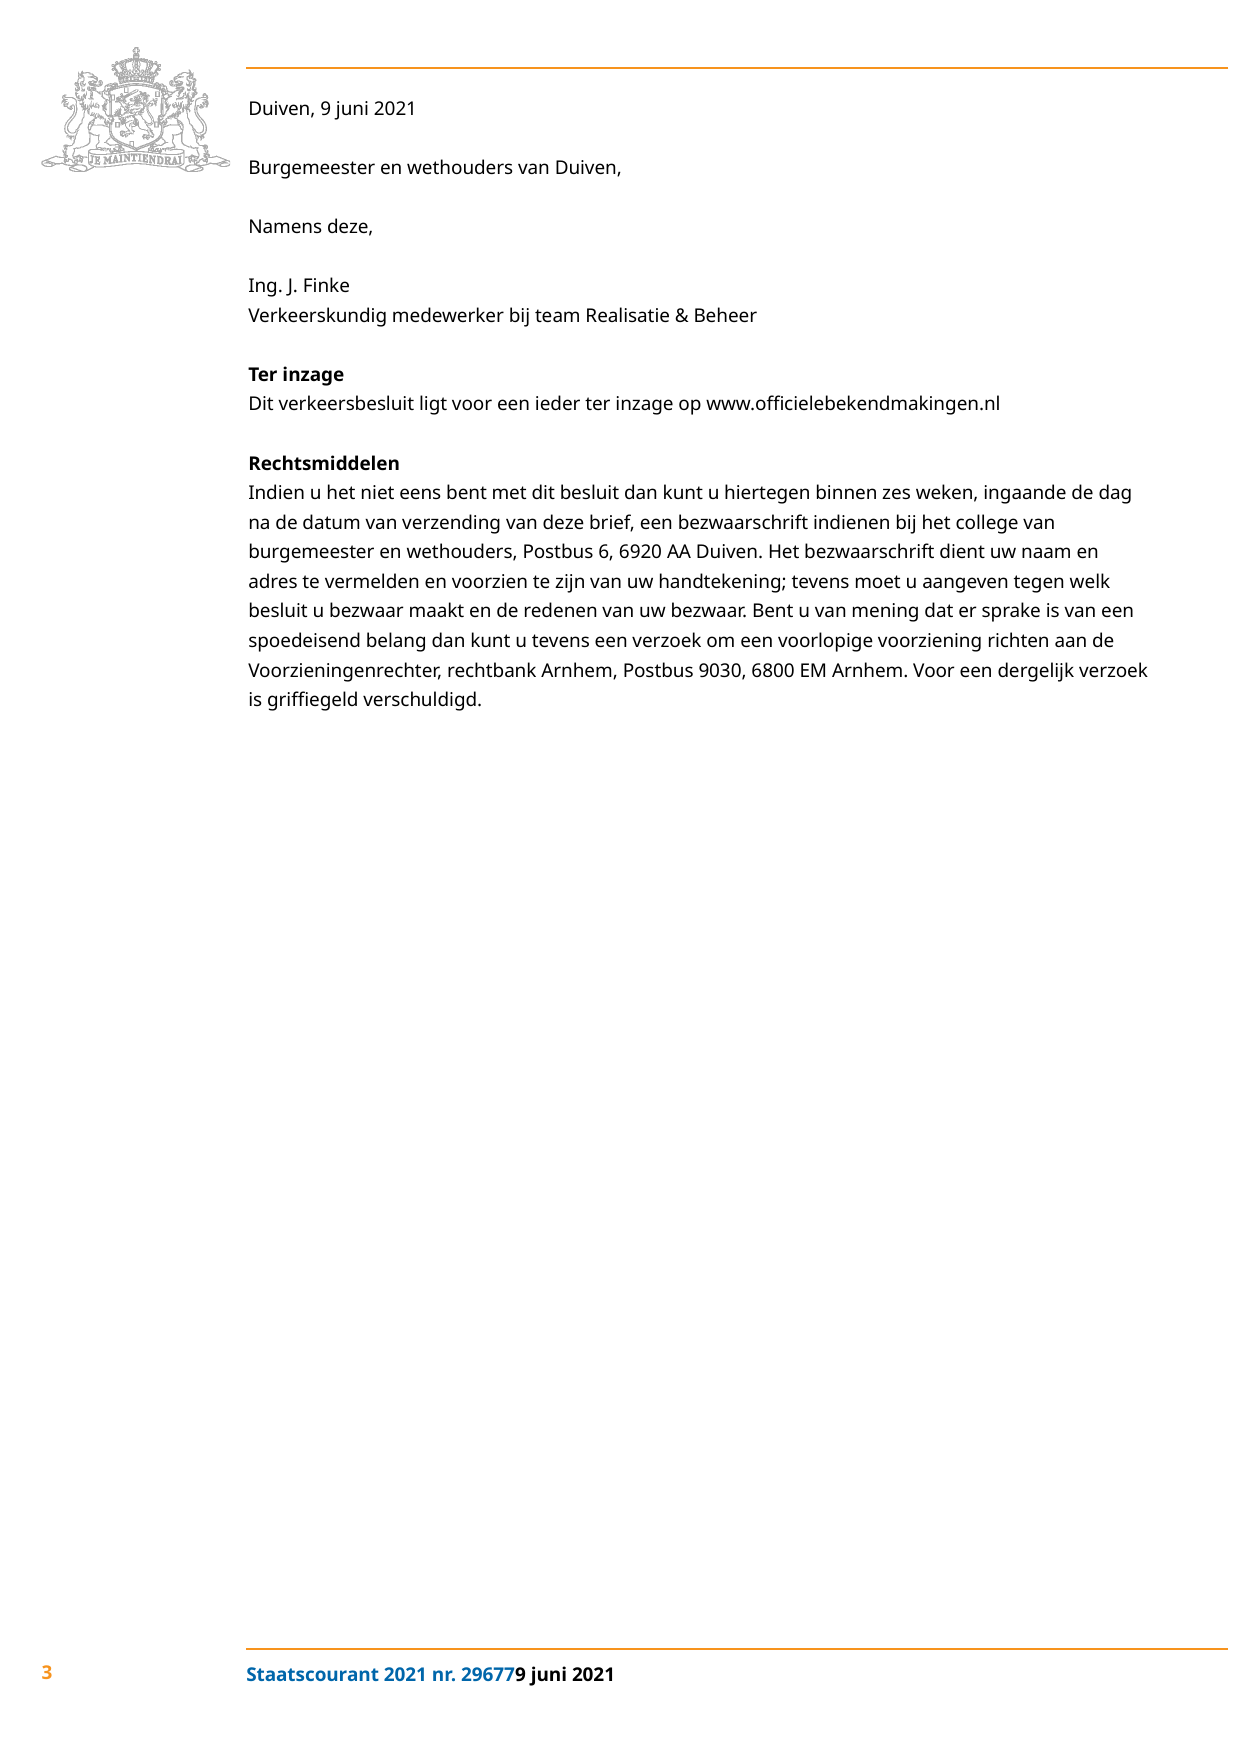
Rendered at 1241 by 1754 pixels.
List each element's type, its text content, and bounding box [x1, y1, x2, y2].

text Burgemeester en wethouders van Duiven, [248, 154, 1152, 180]
text Namens deze, [248, 213, 1152, 239]
text Duiven, 9 juni 2021 [248, 95, 1152, 121]
text Dit verkeersbesluit ligt voor een ieder ter inzage op www.officielebekendmakingen.nl [248, 391, 1152, 416]
text Rechtsmiddelen [248, 450, 1152, 476]
text Indien u het niet eens bent met dit besluit dan kunt u hiertegen binnen zes weken, ingaande de dag na de datum van verzending van deze brief, een bezwaarschrift indienen bij het college van burgemeester en wethouders, Postbus 6, 6920 AA Duiven. Het bezwaarschrift dient uw naam en adres te vermelden en voorzien te zijn van uw handtekening; tevens moet u aangeven tegen welk besluit u bezwaar maakt en de redenen van uw bezwaar. Bent u van mening dat er sprake is van een spoedeisend belang dan kunt u tevens een verzoek om een voorlopige voorziening richten aan de Voorzieningenrechter, rechtbank Arnhem, Postbus 9030, 6800 EM Arnhem. Voor een dergelijk verzoek is griffiegeld verschuldigd. [248, 479, 1152, 712]
text Ing. J. Finke [248, 272, 1152, 298]
picture [41, 47, 231, 172]
text Ter inzage [248, 361, 1152, 387]
text Verkeerskundig medewerker bij team Realisatie & Beheer [248, 302, 1152, 328]
